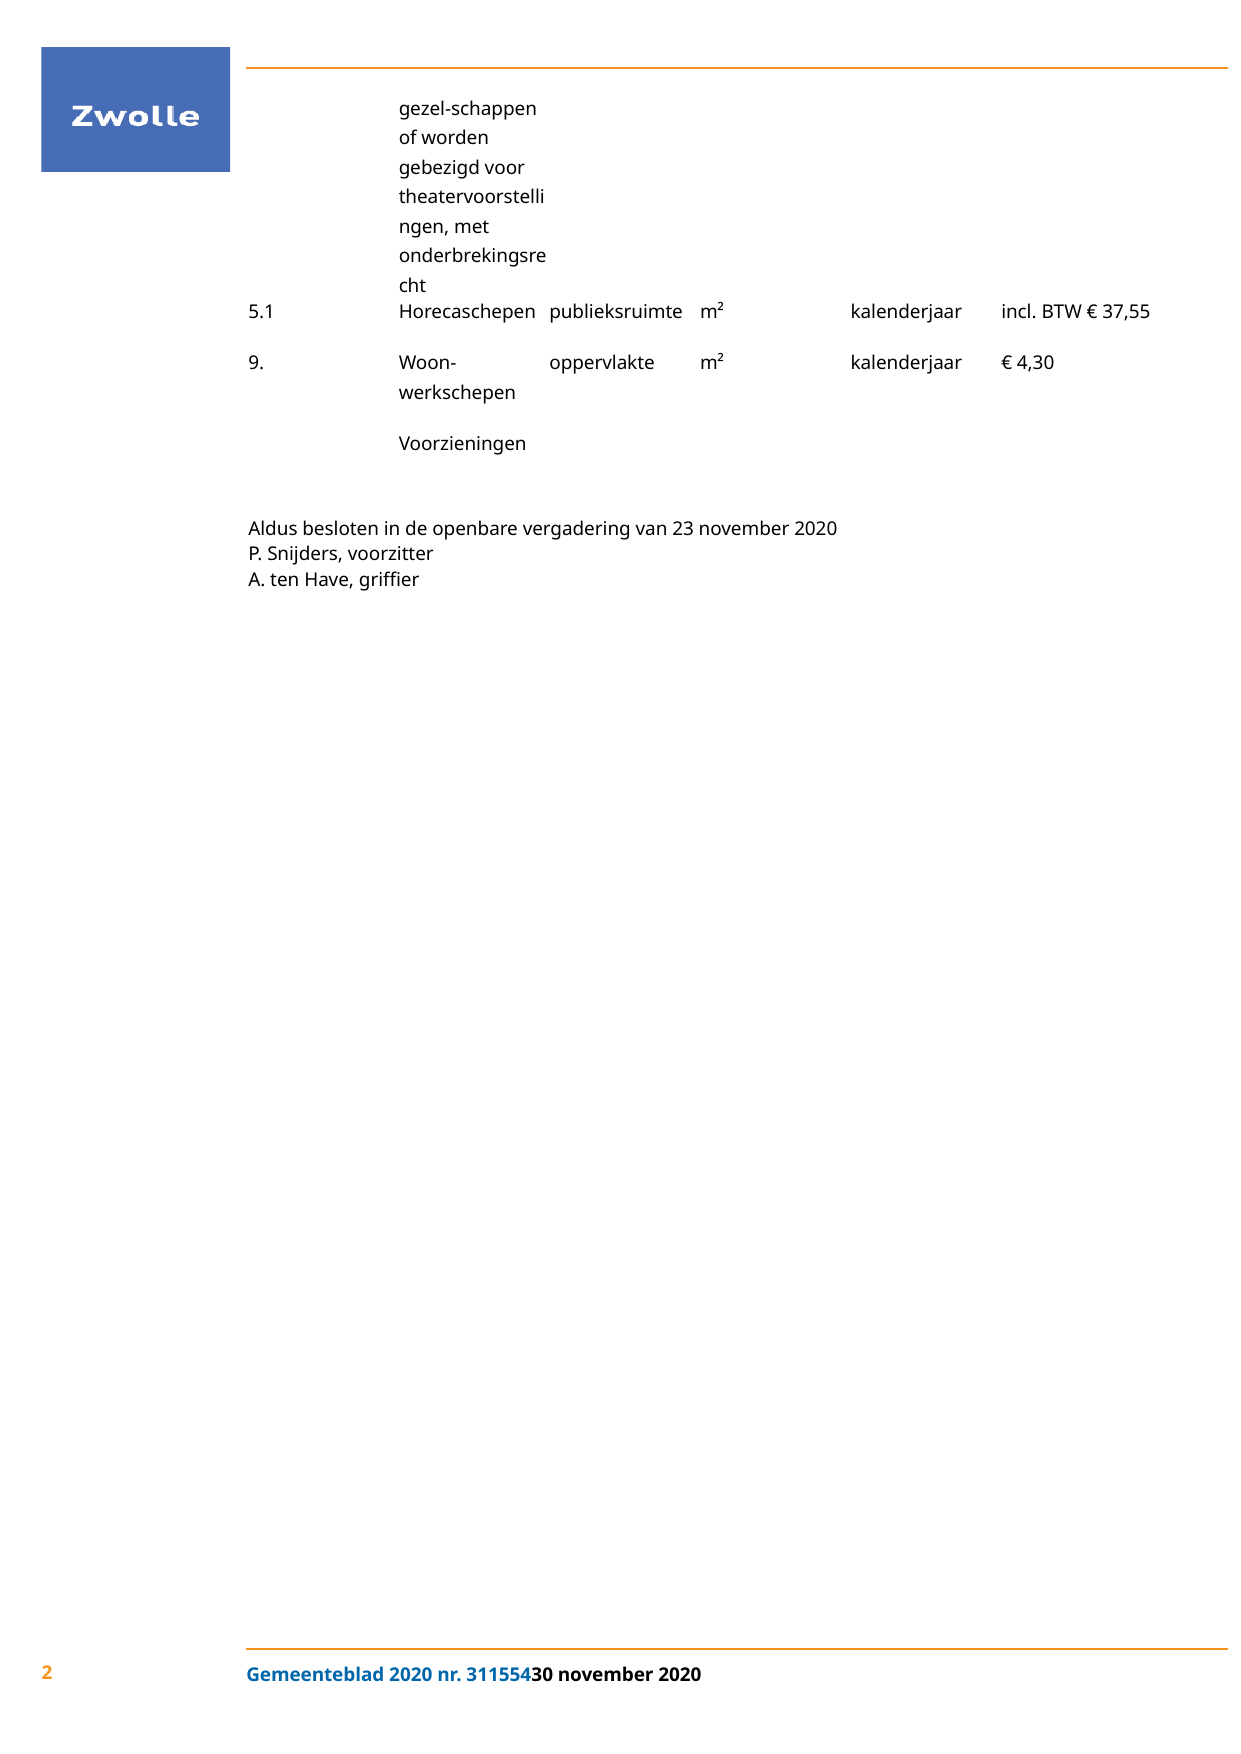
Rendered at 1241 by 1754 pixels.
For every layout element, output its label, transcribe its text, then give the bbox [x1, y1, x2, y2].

table_cell [549, 431, 700, 456]
table_cell [700, 456, 850, 482]
table_cell gezel-schappen of worden gebezigd voor theatervoorstellingen, met onderbrekingsrecht [399, 95, 549, 298]
picture [41, 47, 231, 172]
table_cell [700, 431, 850, 456]
table_cell Voorzieningen [399, 431, 549, 456]
table_cell [399, 405, 549, 431]
table_cell [700, 405, 850, 431]
table_cell m² [700, 298, 850, 324]
table_cell [1001, 431, 1152, 456]
table_cell publieksruimte [549, 298, 700, 324]
table_cell [248, 431, 398, 456]
table_cell [549, 456, 700, 482]
table_cell oppervlakte [549, 350, 700, 405]
table_cell [850, 95, 1001, 298]
table_cell [549, 95, 700, 298]
table_cell [549, 405, 700, 431]
table_cell incl. BTW € 37,55 [1001, 298, 1152, 324]
table_cell 5.1 [248, 298, 398, 324]
table_cell [1001, 405, 1152, 431]
table_cell [549, 324, 700, 349]
text P. Snijders, voorzitter [248, 541, 1152, 566]
table_cell [248, 95, 398, 298]
table_cell [248, 324, 398, 349]
table_cell kalenderjaar [850, 350, 1001, 405]
table_cell [850, 405, 1001, 431]
table_cell [700, 324, 850, 349]
table_cell Woon-werkschepen [399, 350, 549, 405]
table_cell [1001, 324, 1152, 349]
table_cell [1001, 456, 1152, 482]
table_cell 9. [248, 350, 398, 405]
table_cell € 4,30 [1001, 350, 1152, 405]
table_cell Horecaschepen [399, 298, 549, 324]
table_cell [850, 456, 1001, 482]
table_cell [399, 456, 549, 482]
table_cell m² [700, 350, 850, 405]
table_cell [399, 324, 549, 349]
table_cell [700, 95, 850, 298]
table_cell [850, 324, 1001, 349]
text Aldus besloten in de openbare vergadering van 23 november 2020 [248, 515, 1152, 541]
table_cell [248, 456, 398, 482]
table_cell kalenderjaar [850, 298, 1001, 324]
table_cell [850, 431, 1001, 456]
table_cell [1001, 95, 1152, 298]
text A. ten Have, griffier [248, 566, 1152, 592]
table_cell [248, 405, 398, 431]
